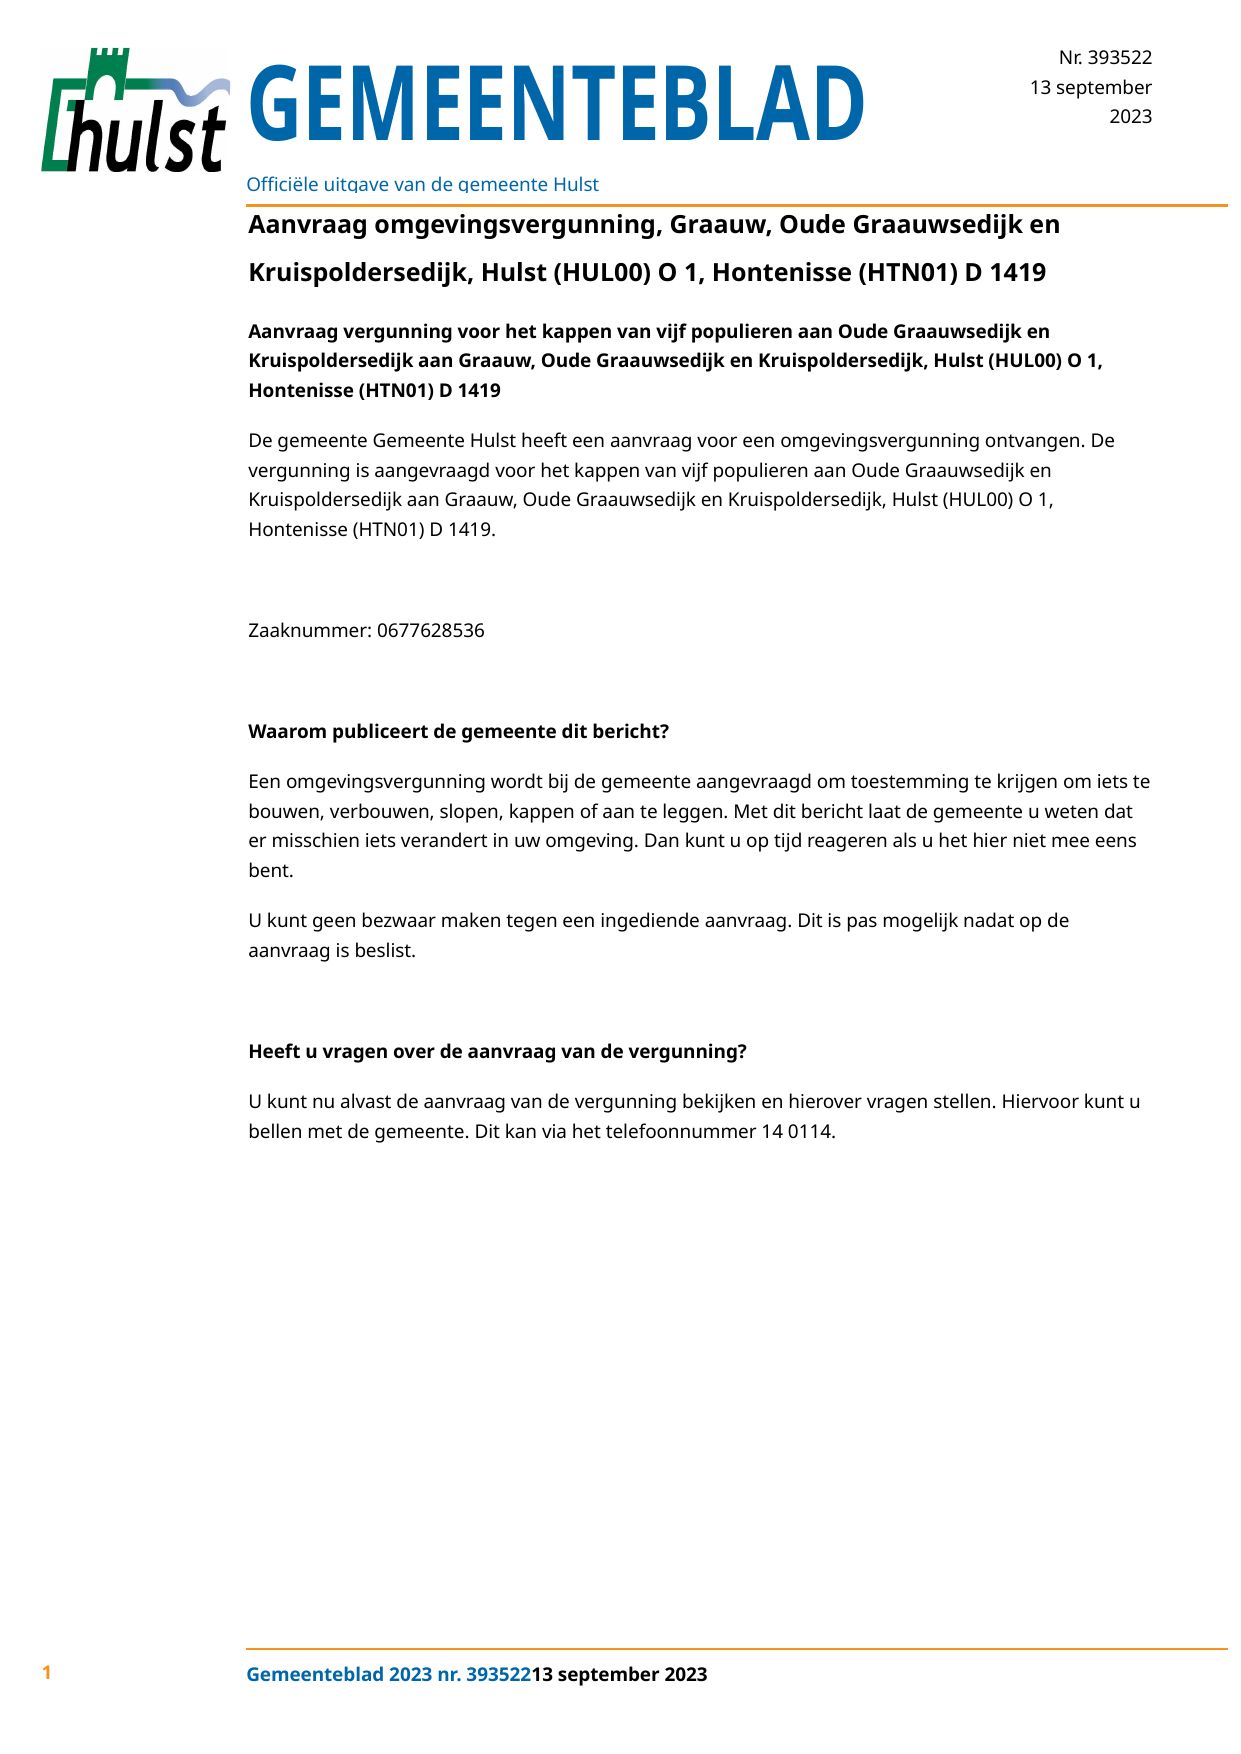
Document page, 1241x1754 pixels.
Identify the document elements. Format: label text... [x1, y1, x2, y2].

text Waarom publiceert de gemeente dit bericht? [248, 718, 1152, 744]
text Een omgevingsvergunning wordt bij de gemeente aangevraagd om toestemming te krijgen om iets te bouwen, verbouwen, slopen, kappen of aan te leggen. Met dit bericht laat de gemeente u weten dat er misschien iets verandert in uw omgeving. Dan kunt u op tijd reageren als u het hier niet mee eens bent. [248, 768, 1152, 883]
text De gemeente Gemeente Hulst heeft een aanvraag voor een omgevingsvergunning ontvangen. De vergunning is aangevraagd voor het kappen van vijf populieren aan Oude Graauwsedijk en Kruispoldersedijk aan Graauw, Oude Graauwsedijk en Kruispoldersedijk, Hulst (HUL00) O 1, Hontenisse (HTN01) D 1419. [248, 427, 1152, 542]
text U kunt geen bezwaar maken tegen een ingediende aanvraag. Dit is pas mogelijk nadat op de aanvraag is beslist. [248, 907, 1152, 963]
text U kunt nu alvast de aanvraag van de vergunning bekijken en hierover vragen stellen. Hiervoor kunt u bellen met de gemeente. Dit kan via het telefoonnummer 14 0114. [248, 1088, 1152, 1144]
text Aanvraag omgevingsvergunning, Graauw, Oude Graauwsedijk en Kruispoldersedijk, Hulst (HUL00) O 1, Hontenisse (HTN01) D 1419 [248, 207, 1152, 288]
text Aanvraag vergunning voor het kappen van vijf populieren aan Oude Graauwsedijk en Kruispoldersedijk aan Graauw, Oude Graauwsedijk en Kruispoldersedijk, Hulst (HUL00) O 1, Hontenisse (HTN01) D 1419 [248, 318, 1152, 403]
text Zaaknummer: 0677628536 [248, 617, 1152, 643]
text Heeft u vragen over de aanvraag van de vergunning? [248, 1038, 1152, 1064]
picture [41, 47, 231, 172]
